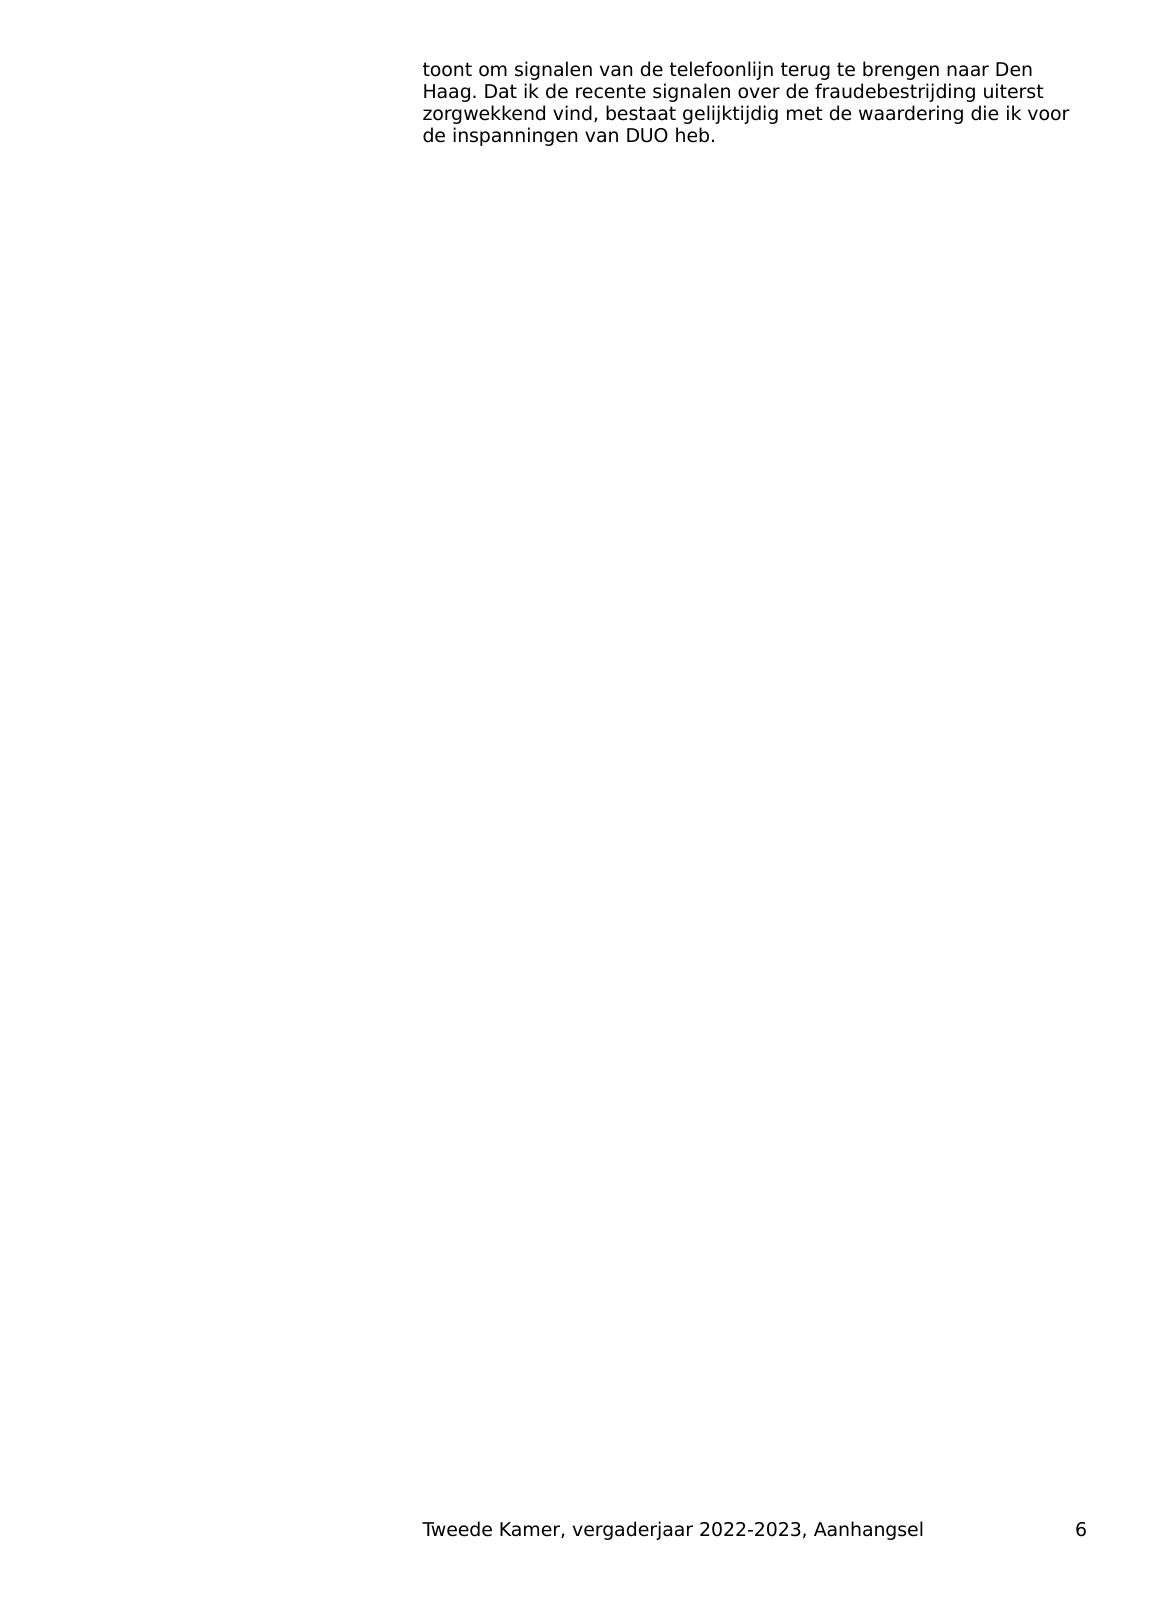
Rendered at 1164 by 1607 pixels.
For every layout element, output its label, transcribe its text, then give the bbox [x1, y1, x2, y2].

text toont om signalen van de telefoonlijn terug te brengen naar Den Haag. Dat ik de recente signalen over de fraudebestrijding uiterst zorgwekkend vind, bestaat gelijktijdig met de waardering die ik voor de inspanningen van DUO heb. [422, 59, 1087, 147]
